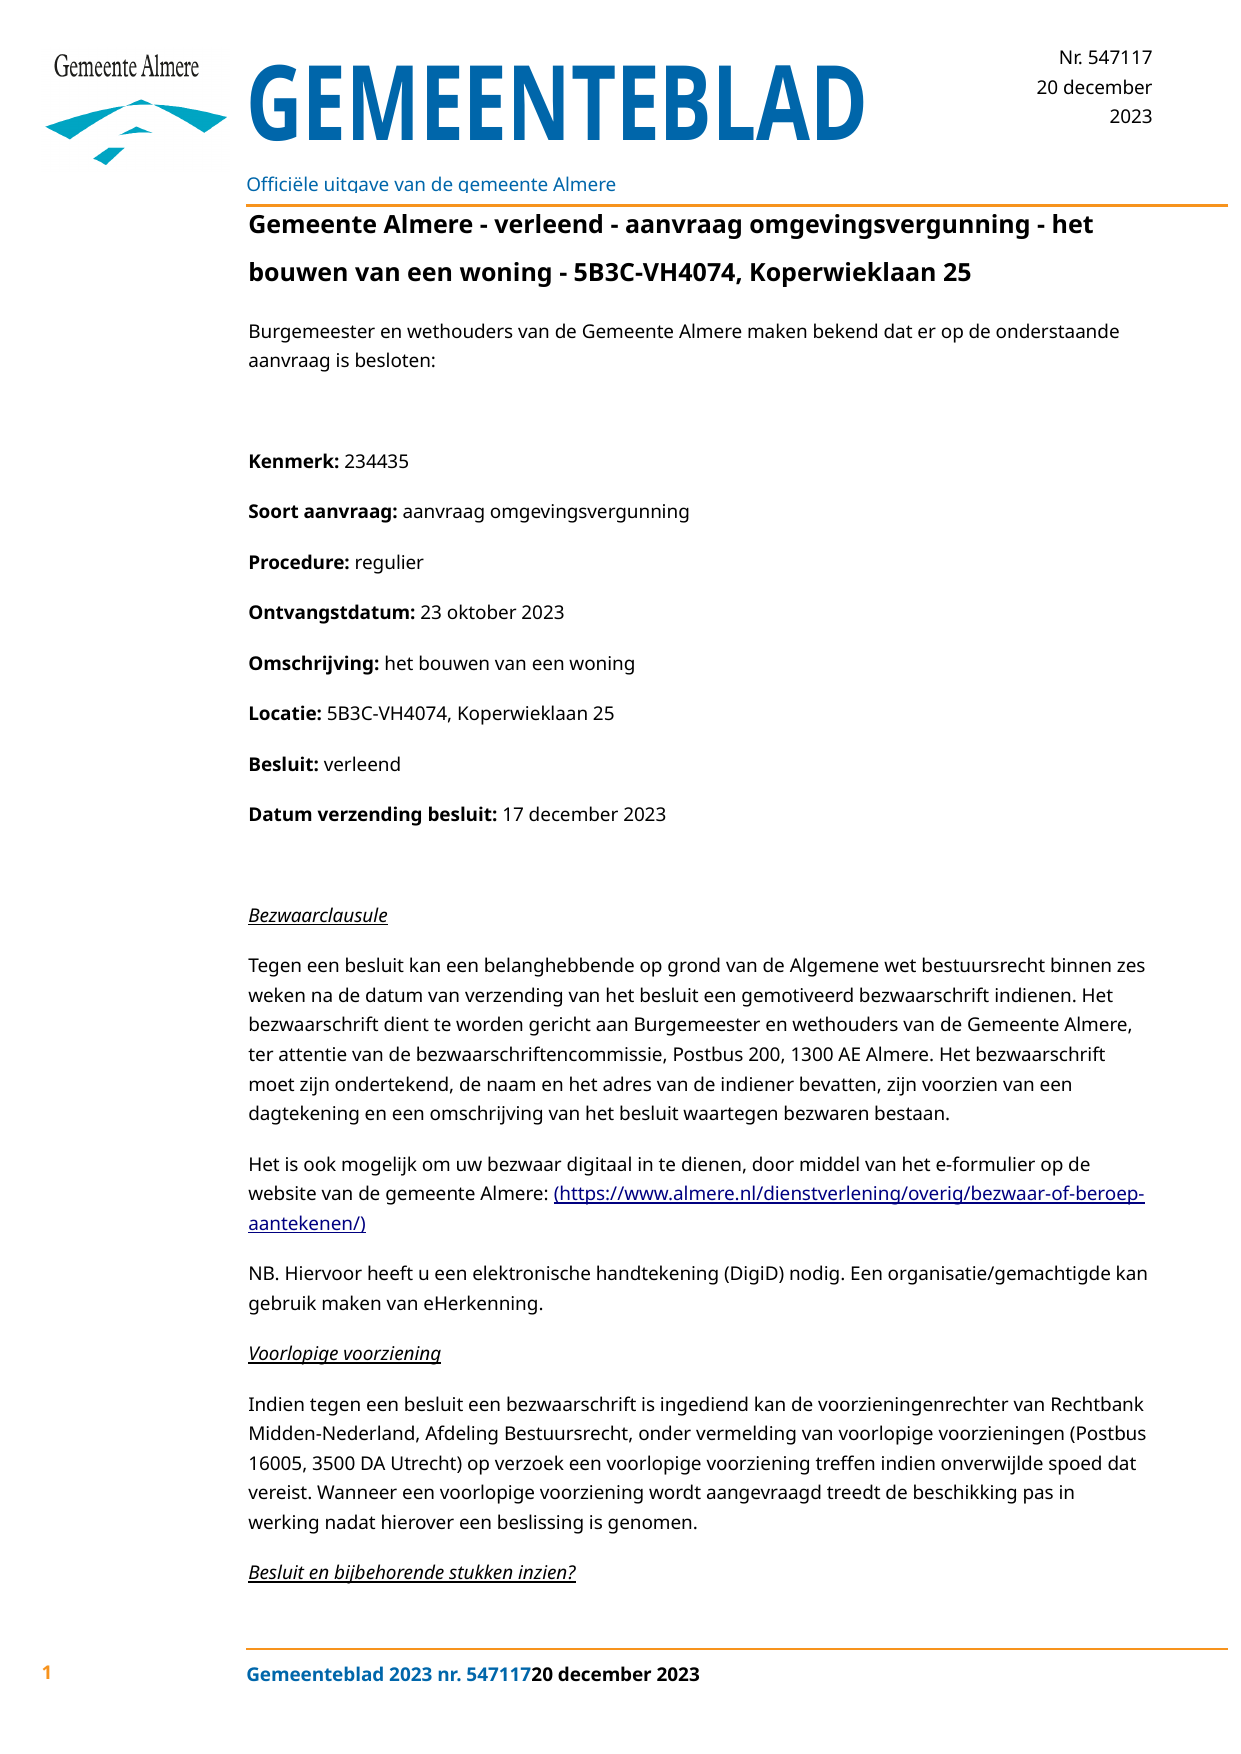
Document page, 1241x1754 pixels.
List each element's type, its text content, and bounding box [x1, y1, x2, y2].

text Tegen een besluit kan een belanghebbende op grond van de Algemene wet bestuursrecht binnen zes weken na de datum van verzending van het besluit een gemotiveerd bezwaarschrift indienen. Het bezwaarschrift dient te worden gericht aan Burgemeester en wethouders van de Gemeente Almere, ter attentie van de bezwaarschriftencommissie, Postbus 200, 1300 AE Almere. Het bezwaarschrift moet zijn ondertekend, de naam en het adres van de indiener bevatten, zijn voorzien van een dagtekening en een omschrijving van het besluit waartegen bezwaren bestaan. [248, 952, 1152, 1126]
text Bezwaarclausule [248, 902, 1152, 928]
text Datum verzending besluit: 17 december 2023 [248, 801, 1152, 827]
text Soort aanvraag: aanvraag omgevingsvergunning [248, 499, 1152, 524]
text Voorlopige voorziening [248, 1340, 1152, 1366]
text Ontvangstdatum: 23 oktober 2023 [248, 599, 1152, 625]
text Gemeente Almere - verleend - aanvraag omgevingsvergunning - het bouwen van een woning - 5B3C-VH4074, Koperwieklaan 25 [248, 207, 1152, 288]
picture [41, 47, 231, 172]
text Omschrijving: het bouwen van een woning [248, 650, 1152, 676]
text Besluit: verleend [248, 751, 1152, 777]
text Het is ook mogelijk om uw bezwaar digitaal in te dienen, door middel van het e-formulier op de website van de gemeente Almere: (https://www.almere.nl/dienstverlening/overig/bezwaar-of-beroep-aantekenen/) [248, 1151, 1152, 1236]
text Burgemeester en wethouders van de Gemeente Almere maken bekend dat er op de onderstaande aanvraag is besloten: [248, 318, 1152, 373]
text Kenmerk: 234435 [248, 448, 1152, 474]
text Besluit en bijbehorende stukken inzien? [248, 1559, 1152, 1585]
text Locatie: 5B3C-VH4074, Koperwieklaan 25 [248, 700, 1152, 726]
text Procedure: regulier [248, 549, 1152, 575]
text Indien tegen een besluit een bezwaarschrift is ingediend kan de voorzieningenrechter van Rechtbank Midden-Nederland, Afdeling Bestuursrecht, onder vermelding van voorlopige voorzieningen (Postbus 16005, 3500 DA Utrecht) op verzoek een voorlopige voorziening treffen indien onverwijlde spoed dat vereist. Wanneer een voorlopige voorziening wordt aangevraagd treedt de beschikking pas in werking nadat hierover een beslissing is genomen. [248, 1391, 1152, 1535]
text NB. Hiervoor heeft u een elektronische handtekening (DigiD) nodig. Een organisatie/gemachtigde kan gebruik maken van eHerkenning. [248, 1260, 1152, 1316]
